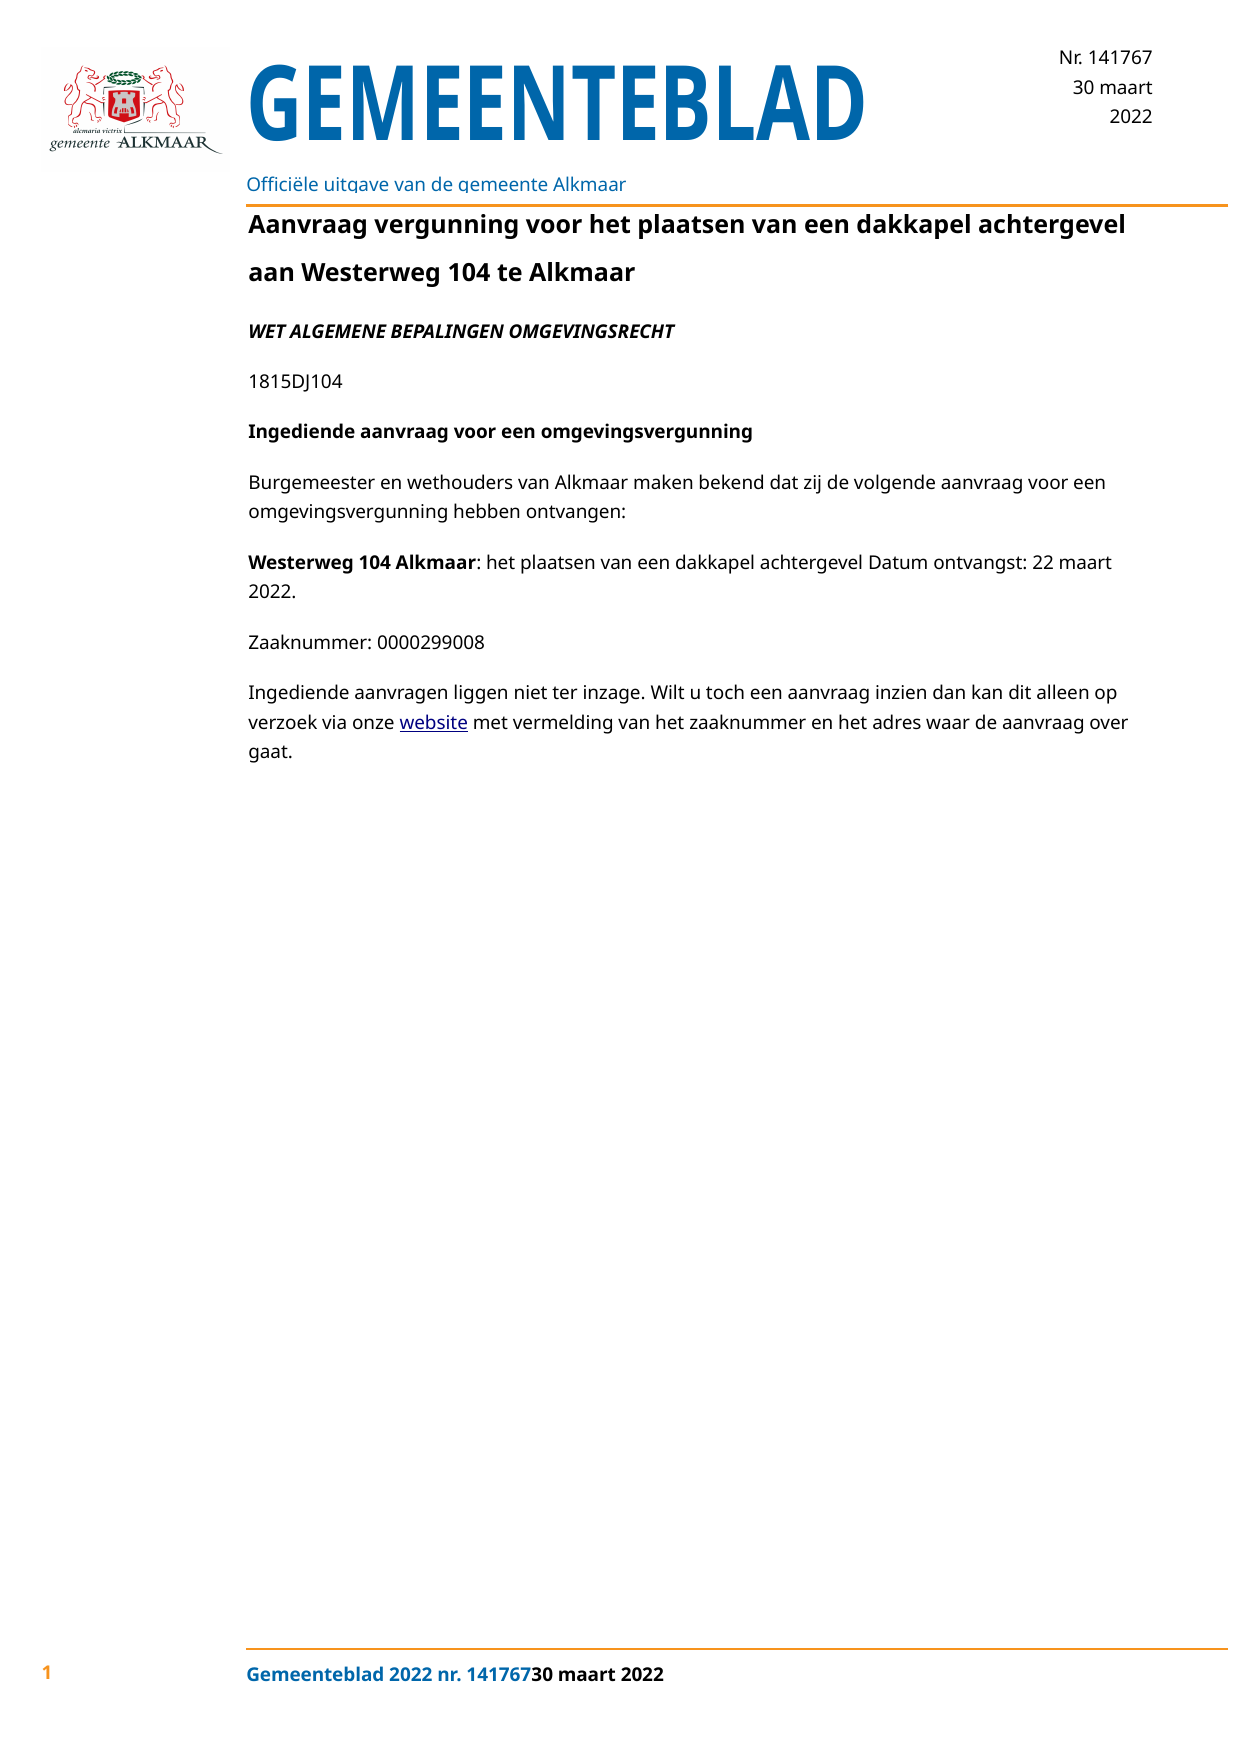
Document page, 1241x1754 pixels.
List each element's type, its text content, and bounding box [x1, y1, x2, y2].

text WET ALGEMENE BEPALINGEN OMGEVINGSRECHT [248, 318, 1152, 344]
text Ingediende aanvragen liggen niet ter inzage. Wilt u toch een aanvraag inzien dan kan dit alleen op verzoek via onze website met vermelding van het zaaknummer en het adres waar de aanvraag over gaat. [248, 679, 1152, 764]
text Aanvraag vergunning voor het plaatsen van een dakkapel achtergevel aan Westerweg 104 te Alkmaar [248, 207, 1152, 288]
text Westerweg 104 Alkmaar: het plaatsen van een dakkapel achtergevel Datum ontvangst: 22 maart 2022. [248, 549, 1152, 604]
text Zaaknummer: 0000299008 [248, 629, 1152, 655]
picture [41, 47, 231, 172]
text 1815DJ104 [248, 368, 1152, 394]
text Burgemeester en wethouders van Alkmaar maken bekend dat zij de volgende aanvraag voor een omgevingsvergunning hebben ontvangen: [248, 469, 1152, 524]
text Ingediende aanvraag voor een omgevingsvergunning [248, 419, 1152, 444]
